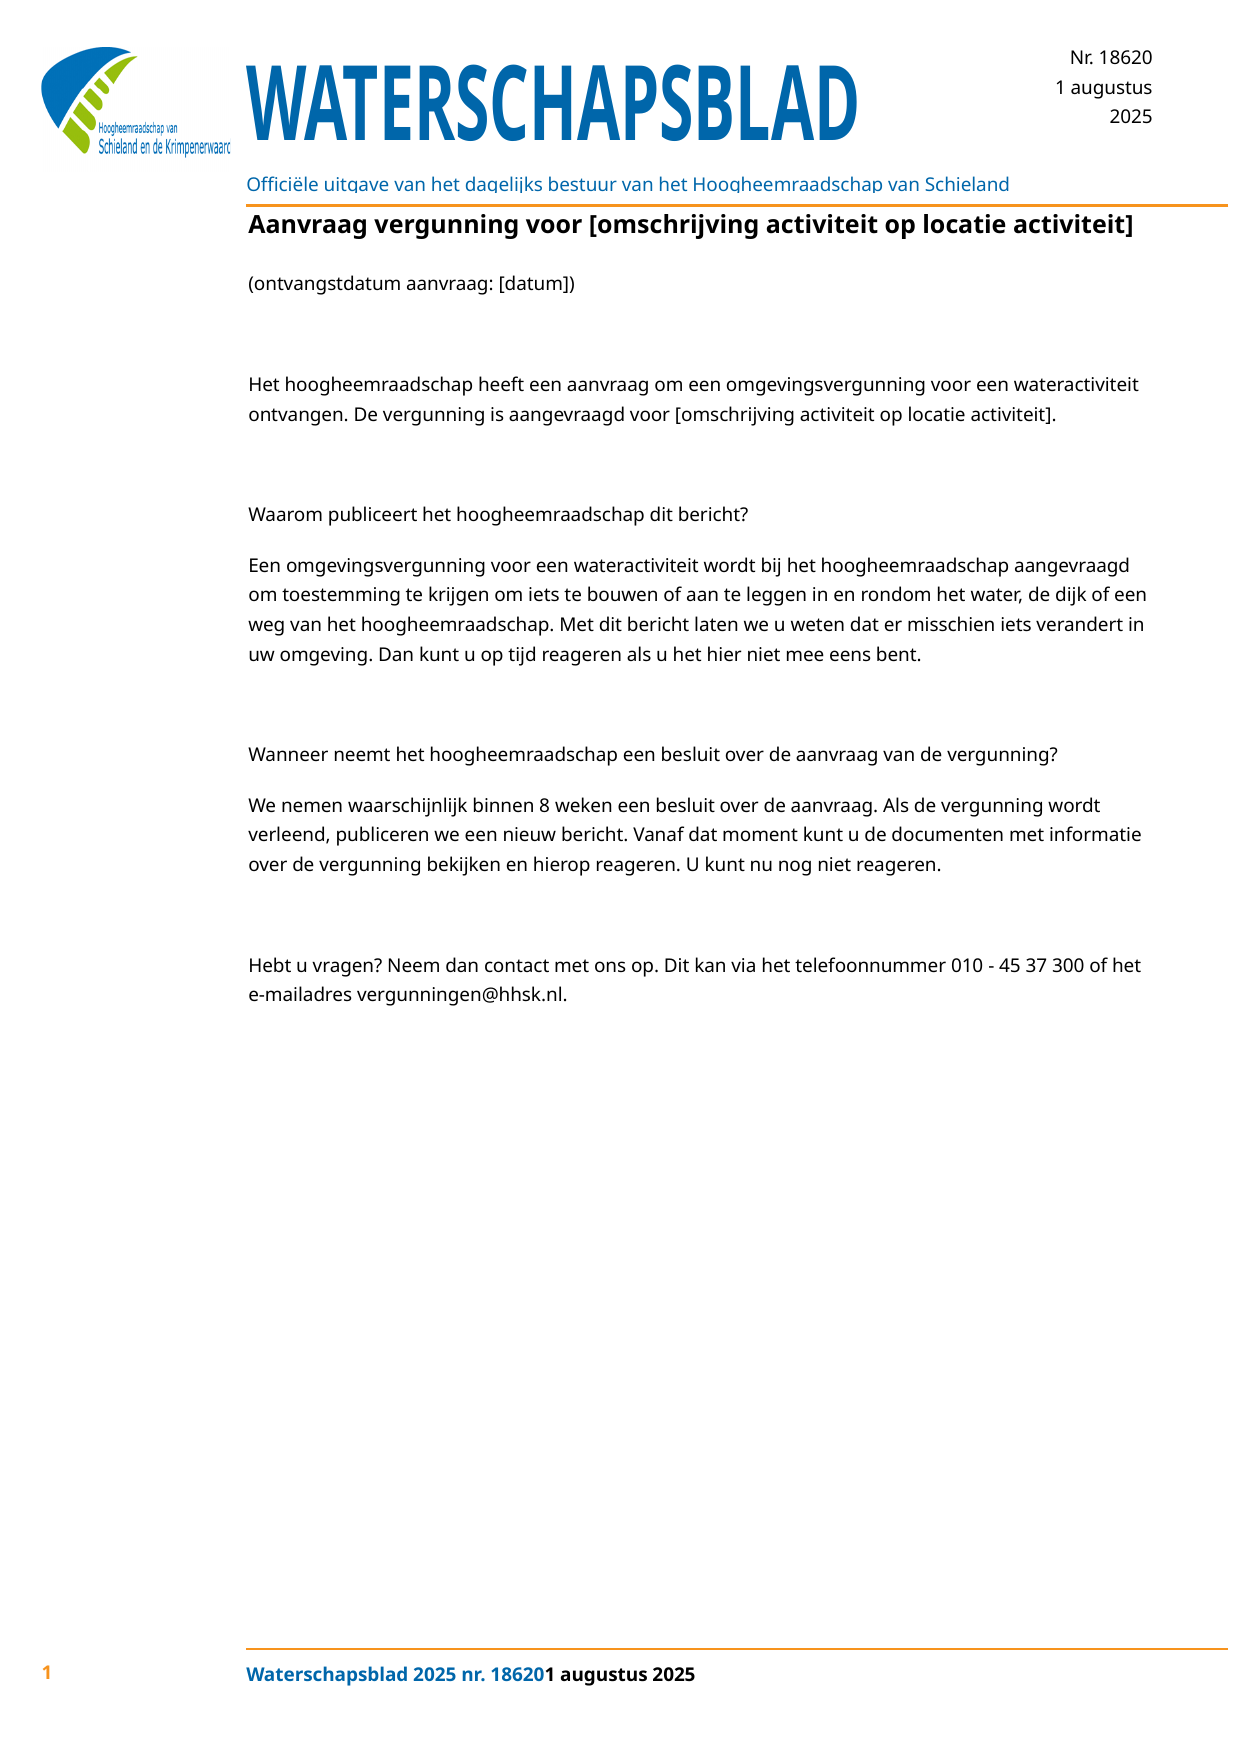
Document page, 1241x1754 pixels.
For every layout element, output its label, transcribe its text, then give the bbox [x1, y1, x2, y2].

text (ontvangstdatum aanvraag: [datum]) [248, 270, 1152, 296]
text Hebt u vragen? Neem dan contact met ons op. Dit kan via het telefoonnummer 010 - 45 37 300 of het e-mailadres vergunningen@hhsk.nl. [248, 952, 1152, 1007]
picture [41, 47, 231, 172]
text We nemen waarschijnlijk binnen 8 weken een besluit over de aanvraag. Als de vergunning wordt verleend, publiceren we een nieuw bericht. Vanaf dat moment kunt u de documenten met informatie over de vergunning bekijken en hierop reageren. U kunt nu nog niet reageren. [248, 792, 1152, 877]
text Wanneer neemt het hoogheemraadschap een besluit over de aanvraag van de vergunning? [248, 742, 1152, 767]
text Aanvraag vergunning voor [omschrijving activiteit op locatie activiteit] [248, 207, 1152, 241]
text Waarom publiceert het hoogheemraadschap dit bericht? [248, 502, 1152, 527]
text Het hoogheemraadschap heeft een aanvraag om een omgevingsvergunning voor een wateractiviteit ontvangen. De vergunning is aangevraagd voor [omschrijving activiteit op locatie activiteit]. [248, 371, 1152, 426]
text Een omgevingsvergunning voor een wateractiviteit wordt bij het hoogheemraadschap aangevraagd om toestemming te krijgen om iets te bouwen of aan te leggen in en rondom het water, de dijk of een weg van het hoogheemraadschap. Met dit bericht laten we u weten dat er misschien iets verandert in uw omgeving. Dan kunt u op tijd reageren als u het hier niet mee eens bent. [248, 552, 1152, 666]
